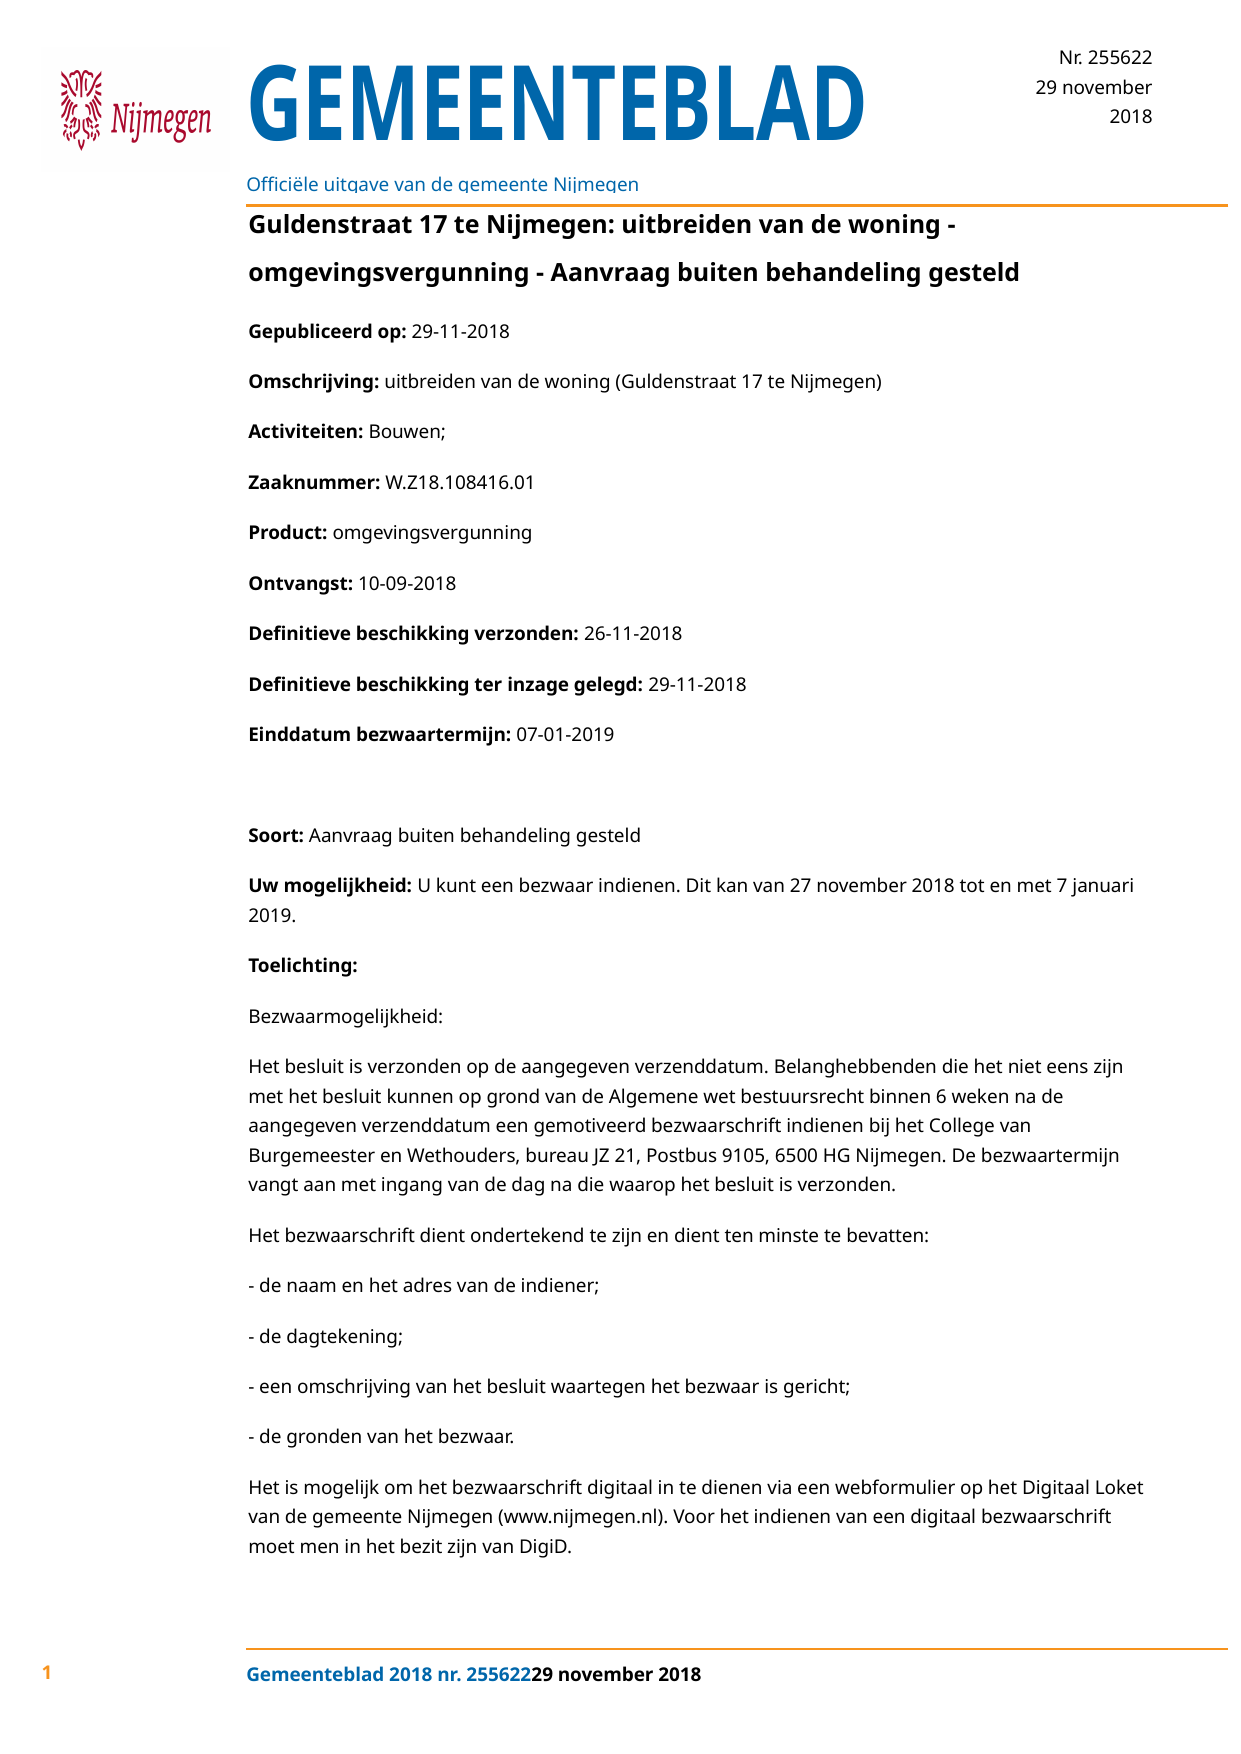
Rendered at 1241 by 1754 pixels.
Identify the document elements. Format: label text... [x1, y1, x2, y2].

text - de gronden van het bezwaar. [248, 1424, 1152, 1449]
text Definitieve beschikking verzonden: 26-11-2018 [248, 620, 1152, 646]
text - een omschrijving van het besluit waartegen het bezwaar is gericht; [248, 1373, 1152, 1399]
text Omschrijving: uitbreiden van de woning (Guldenstraat 17 te Nijmegen) [248, 368, 1152, 394]
text Ontvangst: 10-09-2018 [248, 570, 1152, 596]
text Toelichting: [248, 952, 1152, 978]
text Guldenstraat 17 te Nijmegen: uitbreiden van de woning - omgevingsvergunning - Aanvraag buiten behandeling gesteld [248, 207, 1152, 288]
text Het besluit is verzonden op de aangegeven verzenddatum. Belanghebbenden die het niet eens zijn met het besluit kunnen op grond van de Algemene wet bestuursrecht binnen 6 weken na de aangegeven verzenddatum een gemotiveerd bezwaarschrift indienen bij het College van Burgemeester en Wethouders, bureau JZ 21, Postbus 9105, 6500 HG Nijmegen. De bezwaartermijn vangt aan met ingang van de dag na die waarop het besluit is verzonden. [248, 1053, 1152, 1197]
text Activiteiten: Bouwen; [248, 419, 1152, 444]
text - de naam en het adres van de indiener; [248, 1272, 1152, 1298]
text Einddatum bezwaartermijn: 07-01-2019 [248, 721, 1152, 747]
text - de dagtekening; [248, 1323, 1152, 1349]
picture [41, 47, 231, 172]
text Het is mogelijk om het bezwaarschrift digitaal in te dienen via een webformulier op het Digitaal Loket van de gemeente Nijmegen (www.nijmegen.nl). Voor het indienen van een digitaal bezwaarschrift moet men in het bezit zijn van DigiD. [248, 1474, 1152, 1559]
text Uw mogelijkheid: U kunt een bezwaar indienen. Dit kan van 27 november 2018 tot en met 7 januari 2019. [248, 872, 1152, 928]
text Product: omgevingsvergunning [248, 519, 1152, 545]
text Soort: Aanvraag buiten behandeling gesteld [248, 822, 1152, 848]
text Het bezwaarschrift dient ondertekend te zijn en dient ten minste te bevatten: [248, 1222, 1152, 1248]
text Gepubliceerd op: 29-11-2018 [248, 318, 1152, 344]
text Definitieve beschikking ter inzage gelegd: 29-11-2018 [248, 671, 1152, 697]
text Bezwaarmogelijkheid: [248, 1003, 1152, 1029]
text Zaaknummer: W.Z18.108416.01 [248, 469, 1152, 495]
